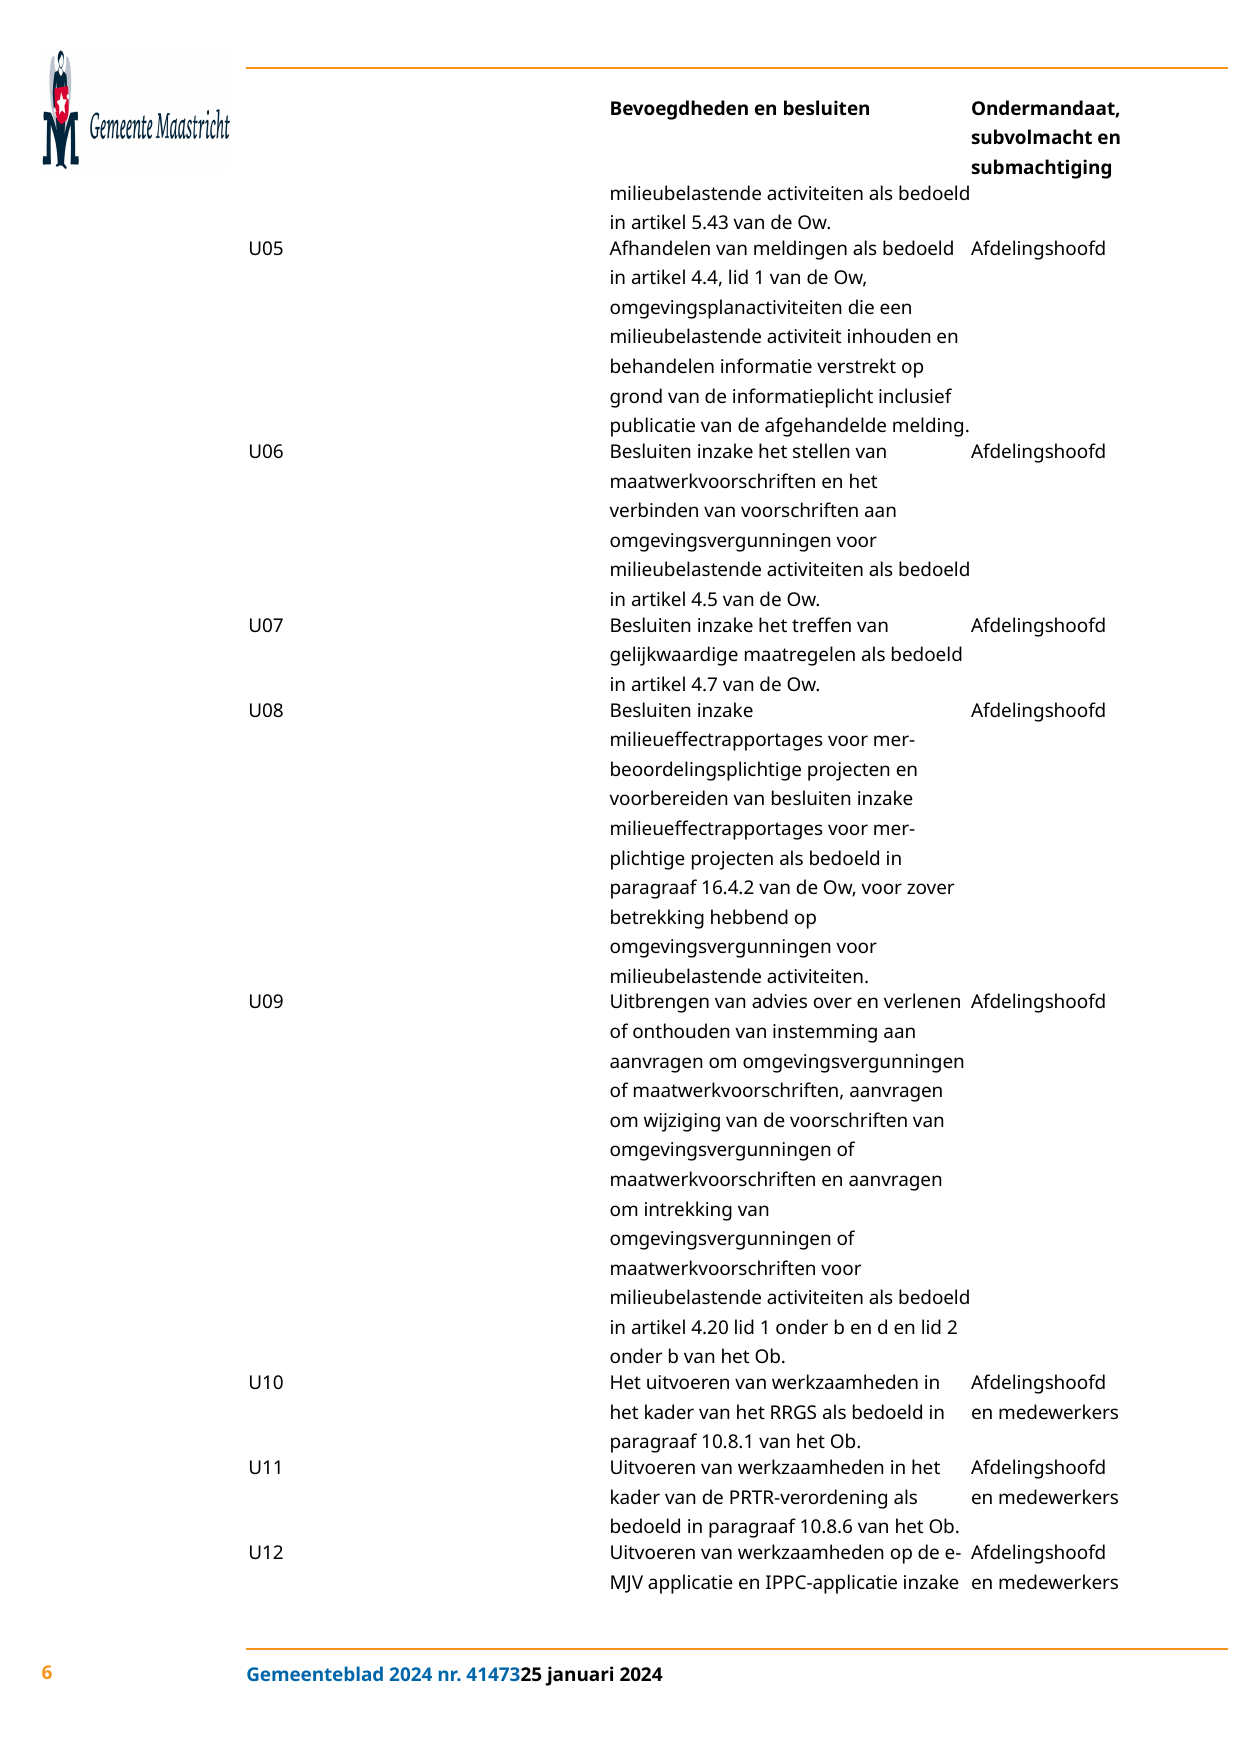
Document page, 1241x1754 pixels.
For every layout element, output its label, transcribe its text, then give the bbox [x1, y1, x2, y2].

table_cell [248, 180, 609, 235]
table_cell U05 [248, 235, 609, 438]
table_cell U09 [248, 989, 609, 1369]
table_cell U06 [248, 438, 609, 612]
table_cell Besluiten inzake het treffen van gelijkwaardige maatregelen als bedoeld in artikel 4.7 van de Ow. [609, 612, 971, 697]
table_cell Besluiten inzake milieueffectrapportages voor mer-beoordelingsplichtige projecten en voorbereiden van besluiten inzake milieueffectrapportages voor mer-plichtige projecten als bedoeld in paragraaf 16.4.2 van de Ow, voor zover betrekking hebbend op omgevingsvergunningen voor milieubelastende activiteiten. [609, 697, 971, 989]
picture [41, 47, 231, 172]
table_cell U12 [248, 1539, 609, 1594]
table_header [248, 95, 609, 180]
table_cell Afdelingshoofd en medewerkers [971, 1370, 1152, 1454]
table_cell Afdelingshoofd [971, 235, 1152, 438]
table_cell Besluiten inzake het stellen van maatwerkvoorschriften en het verbinden van voorschriften aan omgevingsvergunningen voor milieubelastende activiteiten als bedoeld in artikel 4.5 van de Ow. [609, 438, 971, 612]
table_cell milieubelastende activiteiten als bedoeld in artikel 5.43 van de Ow. [609, 180, 971, 235]
table_cell U10 [248, 1370, 609, 1454]
table_header Ondermandaat, subvolmacht en submachtiging [971, 95, 1152, 180]
table_cell [971, 180, 1152, 235]
table_cell U11 [248, 1454, 609, 1539]
table_cell Afdelingshoofd en medewerkers [971, 1454, 1152, 1539]
table_cell Afdelingshoofd en medewerkers [971, 1539, 1152, 1594]
table_cell Afdelingshoofd [971, 438, 1152, 612]
table_cell Uitvoeren van werkzaamheden in het kader van de PRTR-verordening als bedoeld in paragraaf 10.8.6 van het Ob. [609, 1454, 971, 1539]
table_header Bevoegdheden en besluiten [609, 95, 971, 180]
table_cell Afhandelen van meldingen als bedoeld in artikel 4.4, lid 1 van de Ow, omgevingsplanactiviteiten die een milieubelastende activiteit inhouden en behandelen informatie verstrekt op grond van de informatieplicht inclusief publicatie van de afgehandelde melding. [609, 235, 971, 438]
table_cell Afdelingshoofd [971, 612, 1152, 697]
table_cell Afdelingshoofd [971, 989, 1152, 1369]
table_cell Uitvoeren van werkzaamheden op de e-MJV applicatie en IPPC-applicatie inzake [609, 1539, 971, 1594]
table_cell Het uitvoeren van werkzaamheden in het kader van het RRGS als bedoeld in paragraaf 10.8.1 van het Ob. [609, 1370, 971, 1454]
table_cell Uitbrengen van advies over en verlenen of onthouden van instemming aan aanvragen om omgevingsvergunningen of maatwerkvoorschriften, aanvragen om wijziging van de voorschriften van omgevingsvergunningen of maatwerkvoorschriften en aanvragen om intrekking van omgevingsvergunningen of maatwerkvoorschriften voor milieubelastende activiteiten als bedoeld in artikel 4.20 lid 1 onder b en d en lid 2 onder b van het Ob. [609, 989, 971, 1369]
table_cell Afdelingshoofd [971, 697, 1152, 989]
table_cell U07 [248, 612, 609, 697]
table_cell U08 [248, 697, 609, 989]
